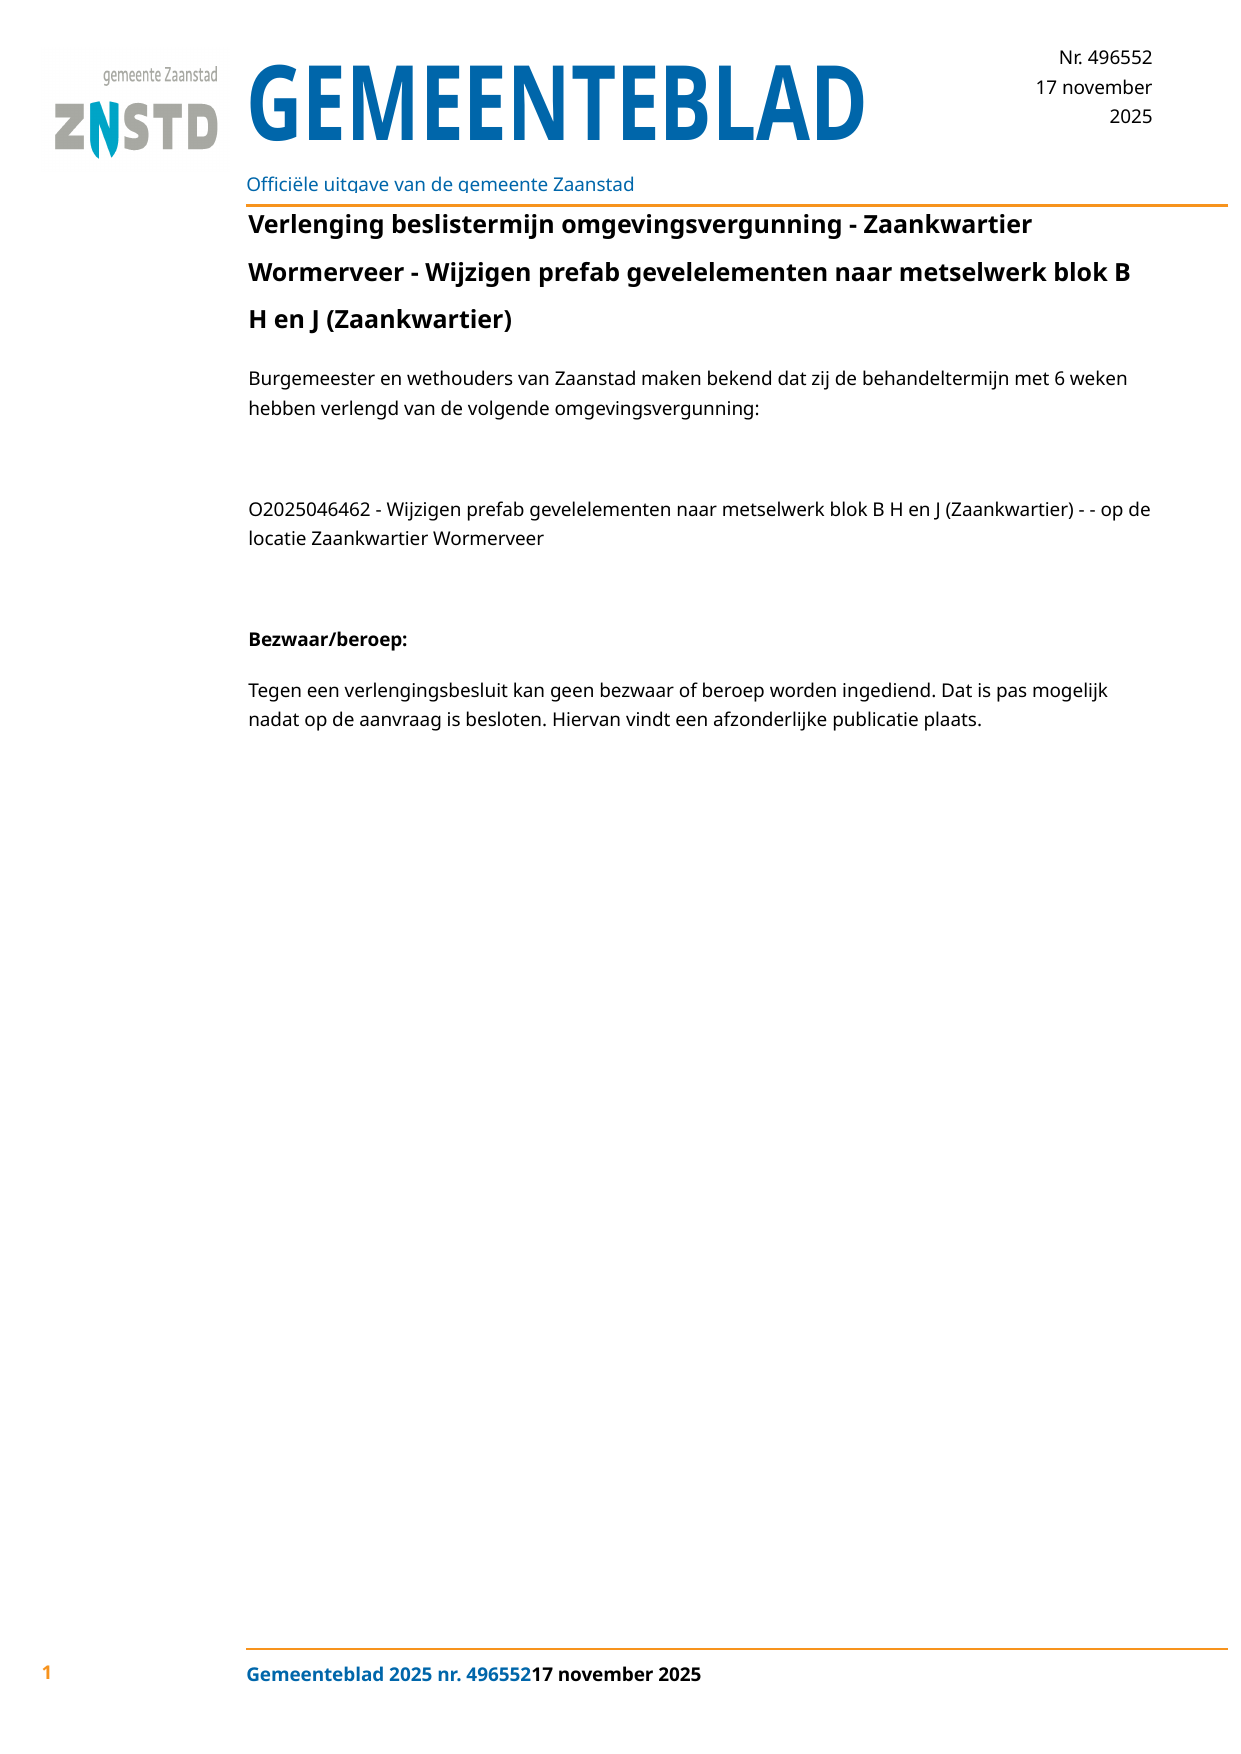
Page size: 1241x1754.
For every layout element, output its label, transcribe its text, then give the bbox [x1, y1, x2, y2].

text O2025046462 - Wijzigen prefab gevelelementen naar metselwerk blok B H en J (Zaankwartier) - - op de locatie Zaankwartier Wormerveer [248, 496, 1152, 551]
text Burgemeester en wethouders van Zaanstad maken bekend dat zij de behandeltermijn met 6 weken hebben verlengd van de volgende omgevingsvergunning: [248, 366, 1152, 421]
picture [41, 47, 231, 172]
text Verlenging beslistermijn omgevingsvergunning - Zaankwartier Wormerveer - Wijzigen prefab gevelelementen naar metselwerk blok B H en J (Zaankwartier) [248, 207, 1152, 336]
text Tegen een verlengingsbesluit kan geen bezwaar of beroep worden ingediend. Dat is pas mogelijk nadat op de aanvraag is besloten. Hiervan vindt een afzonderlijke publicatie plaats. [248, 677, 1152, 732]
text Bezwaar/beroep: [248, 626, 1152, 652]
